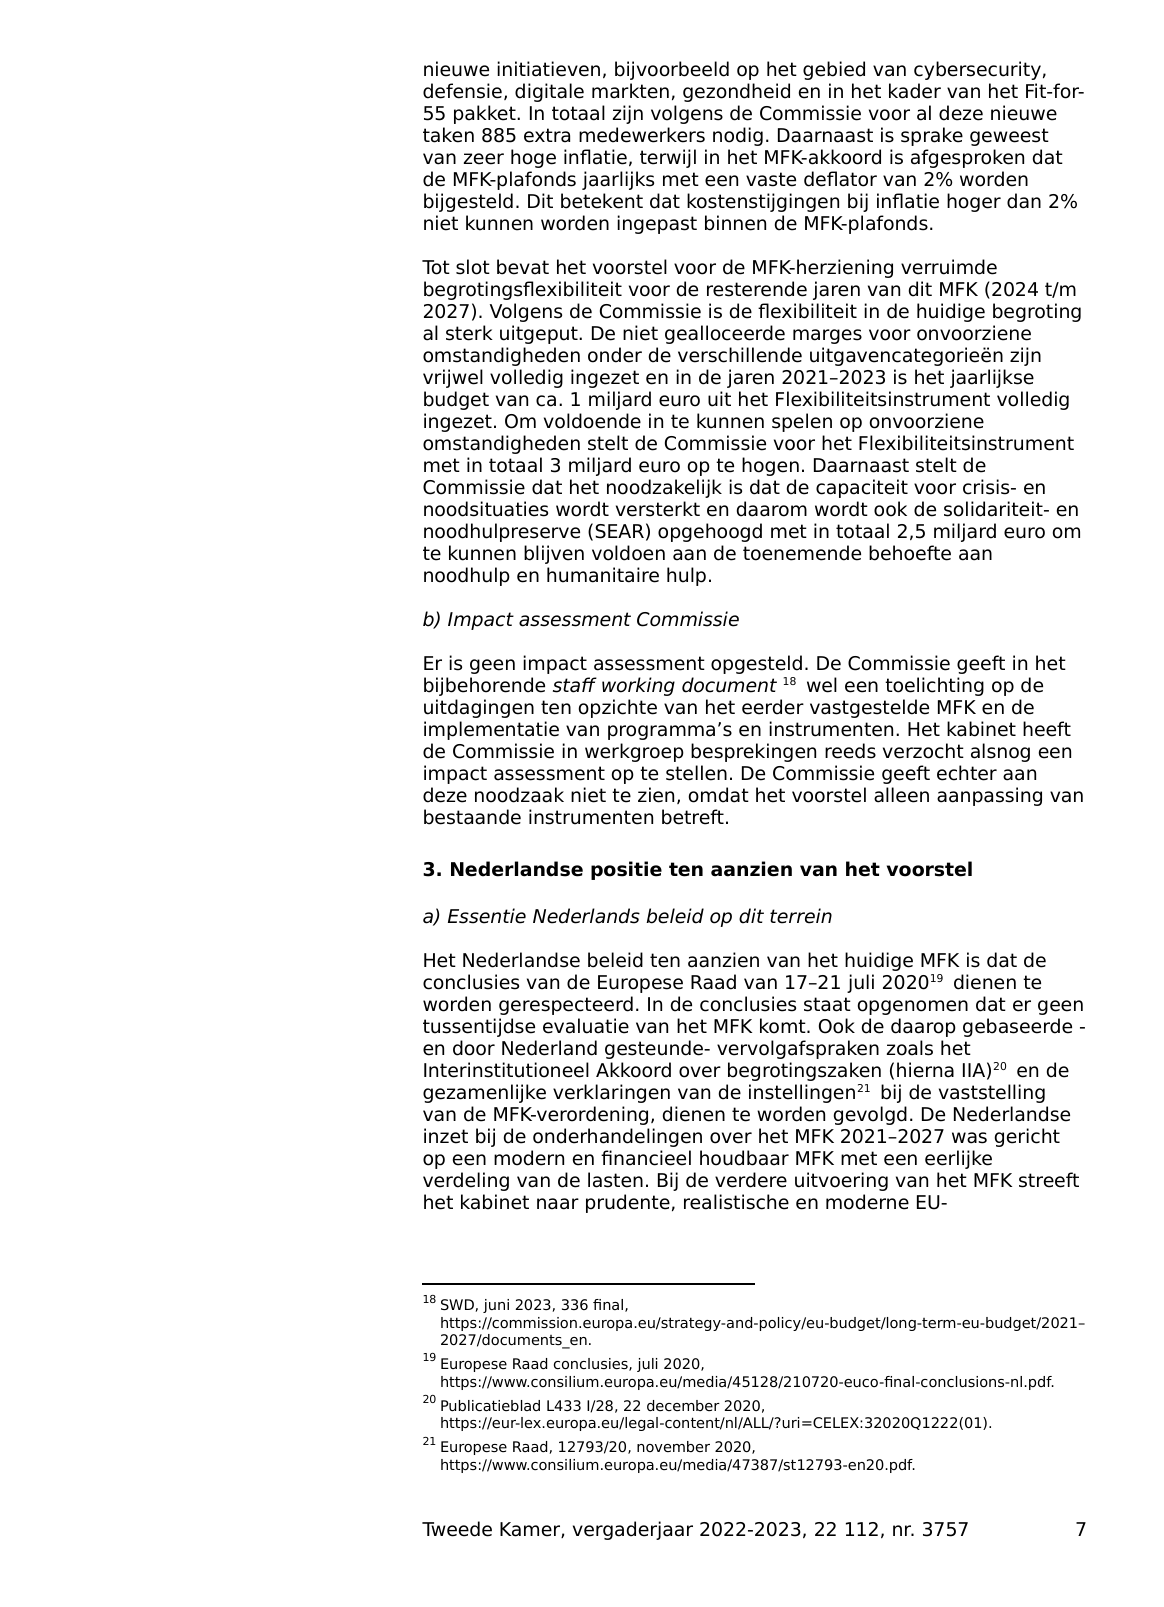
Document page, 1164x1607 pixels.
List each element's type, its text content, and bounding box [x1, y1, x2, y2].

subtitle 3. Nederlandse positie ten aanzien van het voorstel [422, 859, 1087, 881]
subtitle b) Impact assessment Commissie [422, 609, 1087, 631]
text Europese Raad conclusies, juli 2020, https://www.consilium.europa.eu/media/45128/210720-euco-final-conclusions-nl.pdf. [422, 1352, 1087, 1391]
text Publicatieblad L433 I/28, 22 december 2020, https://eur-lex.europa.eu/legal-content/nl/ALL/?uri=CELEX:32020Q1222(01). [422, 1393, 1087, 1432]
text Tot slot bevat het voorstel voor de MFK-herziening verruimde begrotingsflexibiliteit voor de resterende jaren van dit MFK (2024 t/m 2027). Volgens de Commissie is de flexibiliteit in de huidige begroting al sterk uitgeput. De niet gealloceerde marges voor onvoorziene omstandigheden onder de verschillende uitgavencategorieën zijn vrijwel volledig ingezet en in de jaren 2021–2023 is het jaarlijkse budget van ca. 1 miljard euro uit het Flexibiliteitsinstrument volledig ingezet. Om voldoende in te kunnen spelen op onvoorziene omstandigheden stelt de Commissie voor het Flexibiliteitsinstrument met in totaal 3 miljard euro op te hogen. Daarnaast stelt de Commissie dat het noodzakelijk is dat de capaciteit voor crisis- en noodsituaties wordt versterkt en daarom wordt ook de solidariteit- en noodhulpreserve (SEAR) opgehoogd met in totaal 2,5 miljard euro om te kunnen blijven voldoen aan de toenemende behoefte aan noodhulp en humanitaire hulp. [422, 257, 1087, 587]
text SWD, juni 2023, 336 final, https://commission.europa.eu/strategy-and-policy/eu-budget/long-term-eu-budget/2021–2027/documents_en. [422, 1293, 1087, 1349]
text nieuwe initiatieven, bijvoorbeeld op het gebied van cybersecurity, defensie, digitale markten, gezondheid en in het kader van het Fit-for-55 pakket. In totaal zijn volgens de Commissie voor al deze nieuwe taken 885 extra medewerkers nodig. Daarnaast is sprake geweest van zeer hoge inflatie, terwijl in het MFK-akkoord is afgesproken dat de MFK-plafonds jaarlijks met een vaste deflator van 2% worden bijgesteld. Dit betekent dat kostenstijgingen bij inflatie hoger dan 2% niet kunnen worden ingepast binnen de MFK-plafonds. [422, 59, 1087, 235]
text Er is geen impact assessment opgesteld. De Commissie geeft in het bijbehorende staff working document wel een toelichting op de uitdagingen ten opzichte van het eerder vastgestelde MFK en de implementatie van programma’s en instrumenten. Het kabinet heeft de Commissie in werkgroep besprekingen reeds verzocht alsnog een impact assessment op te stellen. De Commissie geeft echter aan deze noodzaak niet te zien, omdat het voorstel alleen aanpassing van bestaande instrumenten betreft. [422, 653, 1087, 829]
text Het Nederlandse beleid ten aanzien van het huidige MFK is dat de conclusies van de Europese Raad van 17–21 juli 2020 dienen te worden gerespecteerd. In de conclusies staat opgenomen dat er geen tussentijdse evaluatie van het MFK komt. Ook de daarop gebaseerde -en door Nederland gesteunde- vervolgafspraken zoals het Interinstitutioneel Akkoord over begrotingszaken (hierna IIA) en de gezamenlijke verklaringen van de instellingen bij de vaststelling van de MFK-verordening, dienen te worden gevolgd. De Nederlandse inzet bij de onderhandelingen over het MFK 2021–2027 was gericht op een modern en financieel houdbaar MFK met een eerlijke verdeling van de lasten. Bij de verdere uitvoering van het MFK streeft het kabinet naar prudente, realistische en moderne EU- [422, 950, 1087, 1214]
text Europese Raad, 12793/20, november 2020, https://www.consilium.europa.eu/media/47387/st12793-en20.pdf. [422, 1435, 1087, 1474]
subtitle a) Essentie Nederlands beleid op dit terrein [422, 906, 1087, 928]
